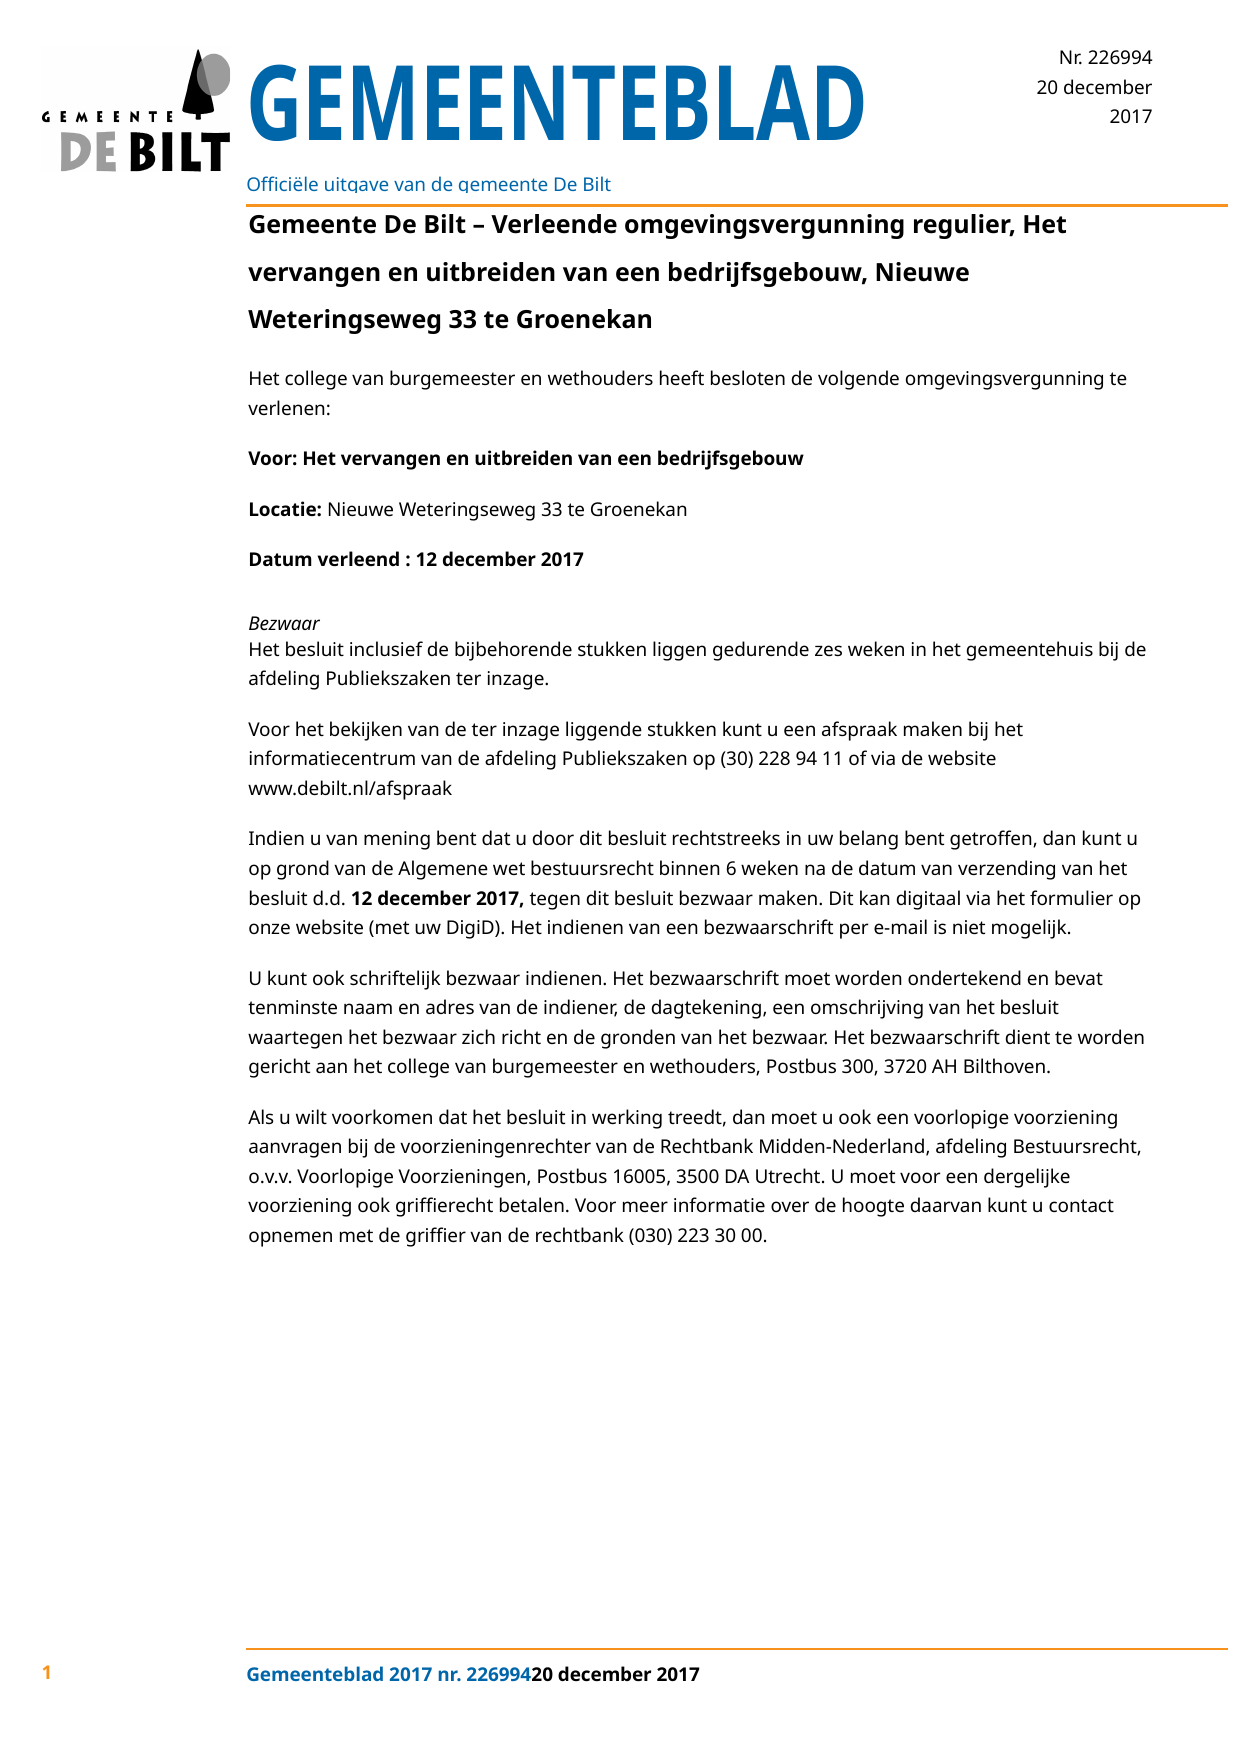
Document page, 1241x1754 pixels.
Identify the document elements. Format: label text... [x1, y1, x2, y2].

text Als u wilt voorkomen dat het besluit in werking treedt, dan moet u ook een voorlopige voorziening aanvragen bij de voorzieningenrechter van de Rechtbank Midden-Nederland, afdeling Bestuursrecht, o.v.v. Voorlopige Voorzieningen, Postbus 16005, 3500 DA Utrecht. U moet voor een dergelijke voorziening ook griffierecht betalen. Voor meer informatie over de hoogte daarvan kunt u contact opnemen met de griffier van de rechtbank (030) 223 30 00. [248, 1104, 1152, 1248]
text Datum verleend : 12 december 2017 [248, 546, 1152, 572]
text Locatie: Nieuwe Weteringseweg 33 te Groenekan [248, 496, 1152, 522]
text Voor het bekijken van de ter inzage liggende stukken kunt u een afspraak maken bij het informatiecentrum van de afdeling Publiekszaken op (30) 228 94 11 of via de website www.debilt.nl/afspraak [248, 716, 1152, 801]
text Indien u van mening bent dat u door dit besluit rechtstreeks in uw belang bent getroffen, dan kunt u op grond van de Algemene wet bestuursrecht binnen 6 weken na de datum van verzending van het besluit d.d. 12 december 2017, tegen dit besluit bezwaar maken. Dit kan digitaal via het formulier op onze website (met uw DigiD). Het indienen van een bezwaarschrift per e-mail is niet mogelijk. [248, 826, 1152, 940]
text Voor: Het vervangen en uitbreiden van een bedrijfsgebouw [248, 446, 1152, 471]
text Het college van burgemeester en wethouders heeft besloten de volgende omgevingsvergunning te verlenen: [248, 366, 1152, 421]
text U kunt ook schriftelijk bezwaar indienen. Het bezwaarschrift moet worden ondertekend en bevat tenminste naam en adres van de indiener, de dagtekening, een omschrijving van het besluit waartegen het bezwaar zich richt en de gronden van het bezwaar. Het bezwaarschrift dient te worden gericht aan het college van burgemeester en wethouders, Postbus 300, 3720 AH Bilthoven. [248, 965, 1152, 1079]
text Bezwaar [248, 610, 1152, 636]
picture [41, 47, 231, 172]
text Gemeente De Bilt – Verleende omgevingsvergunning regulier, Het vervangen en uitbreiden van een bedrijfsgebouw, Nieuwe Weteringseweg 33 te Groenekan [248, 207, 1152, 336]
text Het besluit inclusief de bijbehorende stukken liggen gedurende zes weken in het gemeentehuis bij de afdeling Publiekszaken ter inzage. [248, 636, 1152, 691]
